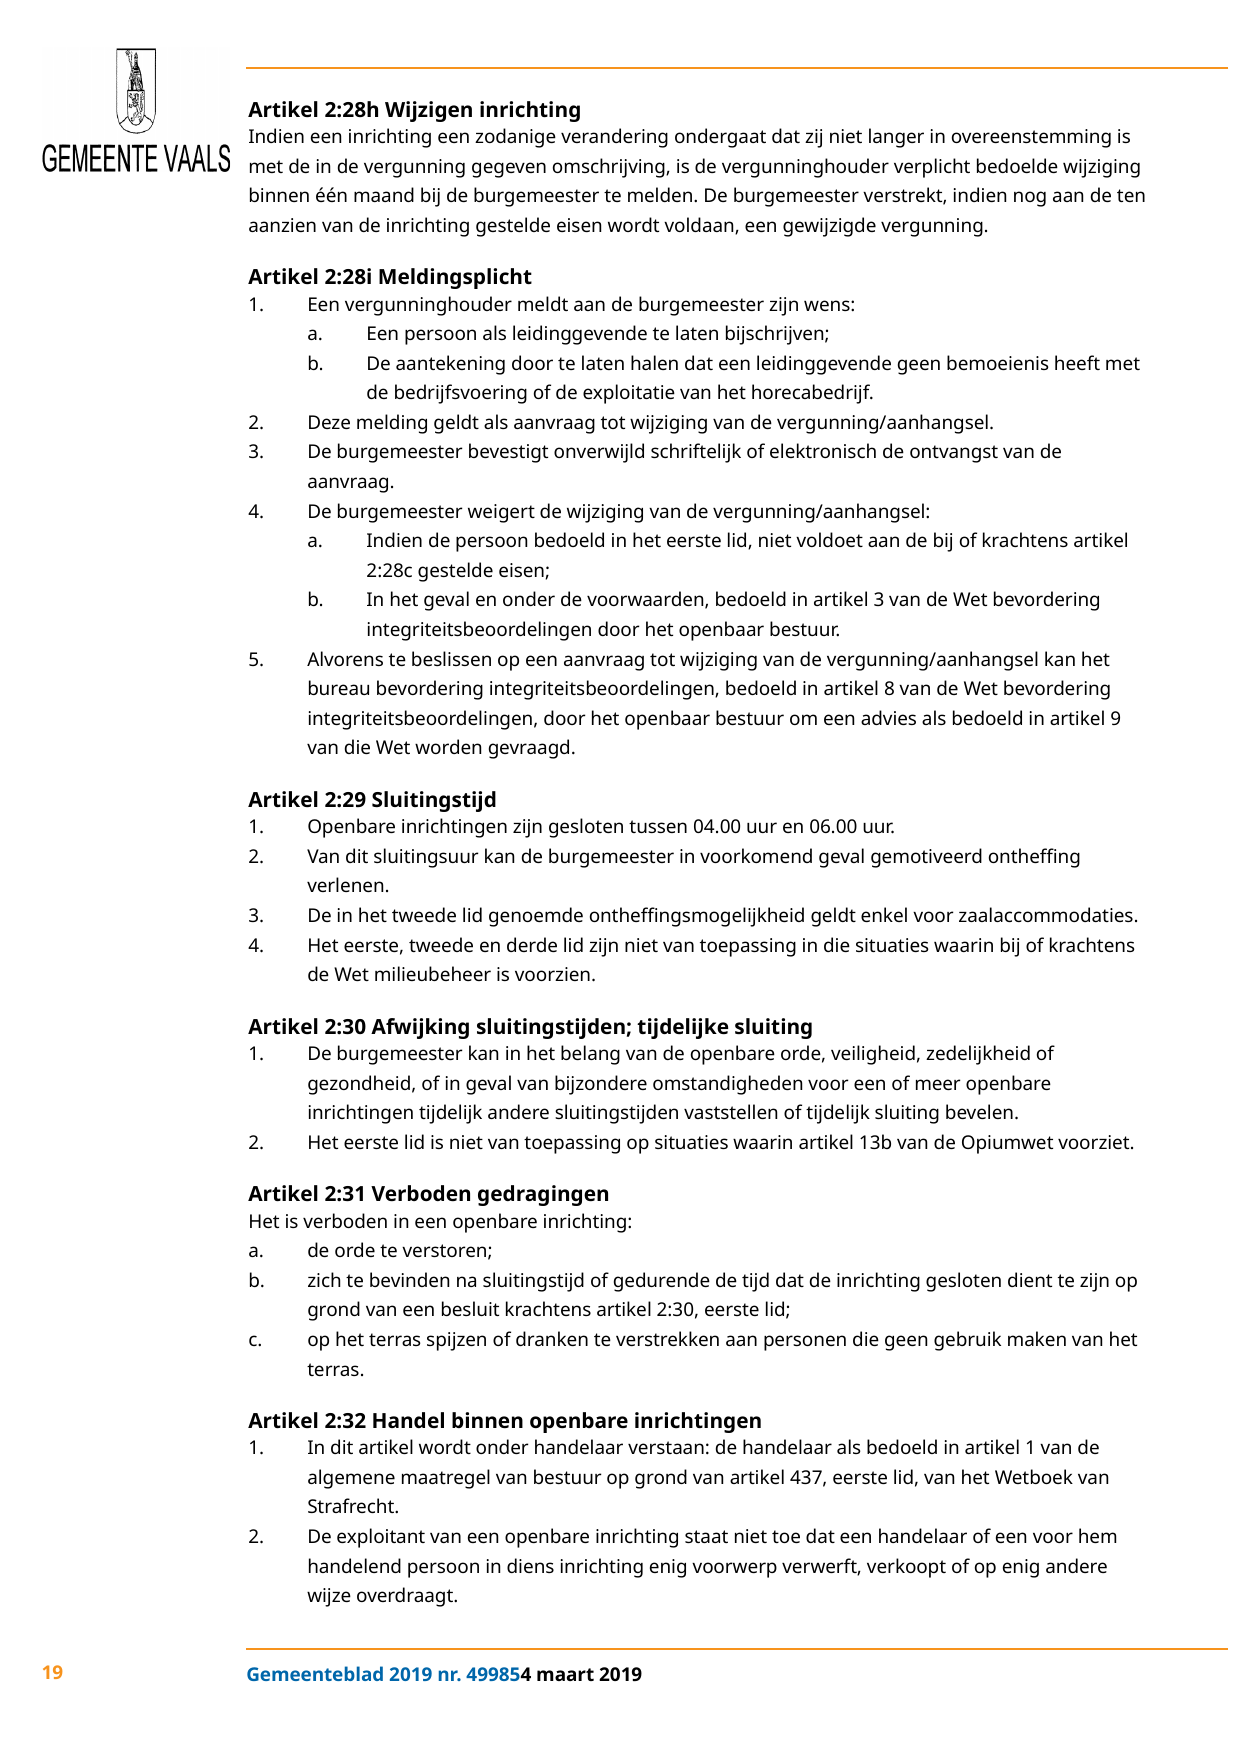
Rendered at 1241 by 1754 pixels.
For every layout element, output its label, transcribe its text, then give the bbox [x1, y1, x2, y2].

list Het eerste, tweede en derde lid zijn niet van toepassing in die situaties waarin bij of krachtens de Wet milieubeheer is voorzien. [248, 932, 1152, 987]
text Artikel 2:31 Verboden gedragingen [248, 1179, 1152, 1208]
list De burgemeester bevestigt onverwijld schriftelijk of elektronisch de ontvangst van de aanvraag. [248, 439, 1152, 494]
list Indien de persoon bedoeld in het eerste lid, niet voldoet aan de bij of krachtens artikel 2:28c gestelde eisen; [307, 527, 1152, 583]
list Alvorens te beslissen op een aanvraag tot wijziging van de vergunning/aanhangsel kan het bureau bevordering integriteitsbeoordelingen, bedoeld in artikel 8 van de Wet bevordering integriteitsbeoordelingen, door het openbaar bestuur om een advies als bedoeld in artikel 9 van die Wet worden gevraagd. [248, 646, 1152, 760]
list De aantekening door te laten halen dat een leidinggevende geen bemoeienis heeft met de bedrijfsvoering of de exploitatie van het horecabedrijf. [307, 350, 1152, 405]
list Een vergunninghouder meldt aan de burgemeester zijn wens: [248, 291, 1152, 317]
list zich te bevinden na sluitingstijd of gedurende de tijd dat de inrichting gesloten dient te zijn op grond van een besluit krachtens artikel 2:30, eerste lid; [248, 1267, 1152, 1322]
list De burgemeester weigert de wijziging van de vergunning/aanhangsel: [248, 498, 1152, 524]
list De burgemeester kan in het belang van de openbare orde, veiligheid, zedelijkheid of gezondheid, of in geval van bijzondere omstandigheden voor een of meer openbare inrichtingen tijdelijk andere sluitingstijden vaststellen of tijdelijk sluiting bevelen. [248, 1040, 1152, 1125]
text Het is verboden in een openbare inrichting: [248, 1208, 1152, 1233]
picture [41, 47, 231, 172]
list Van dit sluitingsuur kan de burgemeester in voorkomend geval gemotiveerd ontheffing verlenen. [248, 843, 1152, 898]
list In dit artikel wordt onder handelaar verstaan: de handelaar als bedoeld in artikel 1 van de algemene maatregel van bestuur op grond van artikel 437, eerste lid, van het Wetboek van Strafrecht. [248, 1434, 1152, 1519]
text Artikel 2:28h Wijzigen inrichting [248, 95, 1152, 123]
text Artikel 2:28i Meldingsplicht [248, 262, 1152, 291]
text Artikel 2:29 Sluitingstijd [248, 785, 1152, 813]
list Het eerste lid is niet van toepassing op situaties waarin artikel 13b van de Opiumwet voorziet. [248, 1129, 1152, 1155]
list De exploitant van een openbare inrichting staat niet toe dat een handelaar of een voor hem handelend persoon in diens inrichting enig voorwerp verwerft, verkoopt of op enig andere wijze overdraagt. [248, 1523, 1152, 1608]
list De in het tweede lid genoemde ontheffingsmogelijkheid geldt enkel voor zaalaccommodaties. [248, 902, 1152, 928]
text Indien een inrichting een zodanige verandering ondergaat dat zij niet langer in overeenstemming is met de in de vergunning gegeven omschrijving, is de vergunninghouder verplicht bedoelde wijziging binnen één maand bij de burgemeester te melden. De burgemeester verstrekt, indien nog aan de ten aanzien van de inrichting gestelde eisen wordt voldaan, een gewijzigde vergunning. [248, 123, 1152, 238]
list de orde te verstoren; [248, 1237, 1152, 1263]
list Deze melding geldt als aanvraag tot wijziging van de vergunning/aanhangsel. [248, 409, 1152, 435]
list Openbare inrichtingen zijn gesloten tussen 04.00 uur en 06.00 uur. [248, 813, 1152, 839]
list In het geval en onder de voorwaarden, bedoeld in artikel 3 van de Wet bevordering integriteitsbeoordelingen door het openbaar bestuur. [307, 587, 1152, 642]
list op het terras spijzen of dranken te verstrekken aan personen die geen gebruik maken van het terras. [248, 1326, 1152, 1381]
text Artikel 2:32 Handel binnen openbare inrichtingen [248, 1406, 1152, 1434]
list Een persoon als leidinggevende te laten bijschrijven; [307, 320, 1152, 346]
text Artikel 2:30 Afwijking sluitingstijden; tijdelijke sluiting [248, 1012, 1152, 1040]
